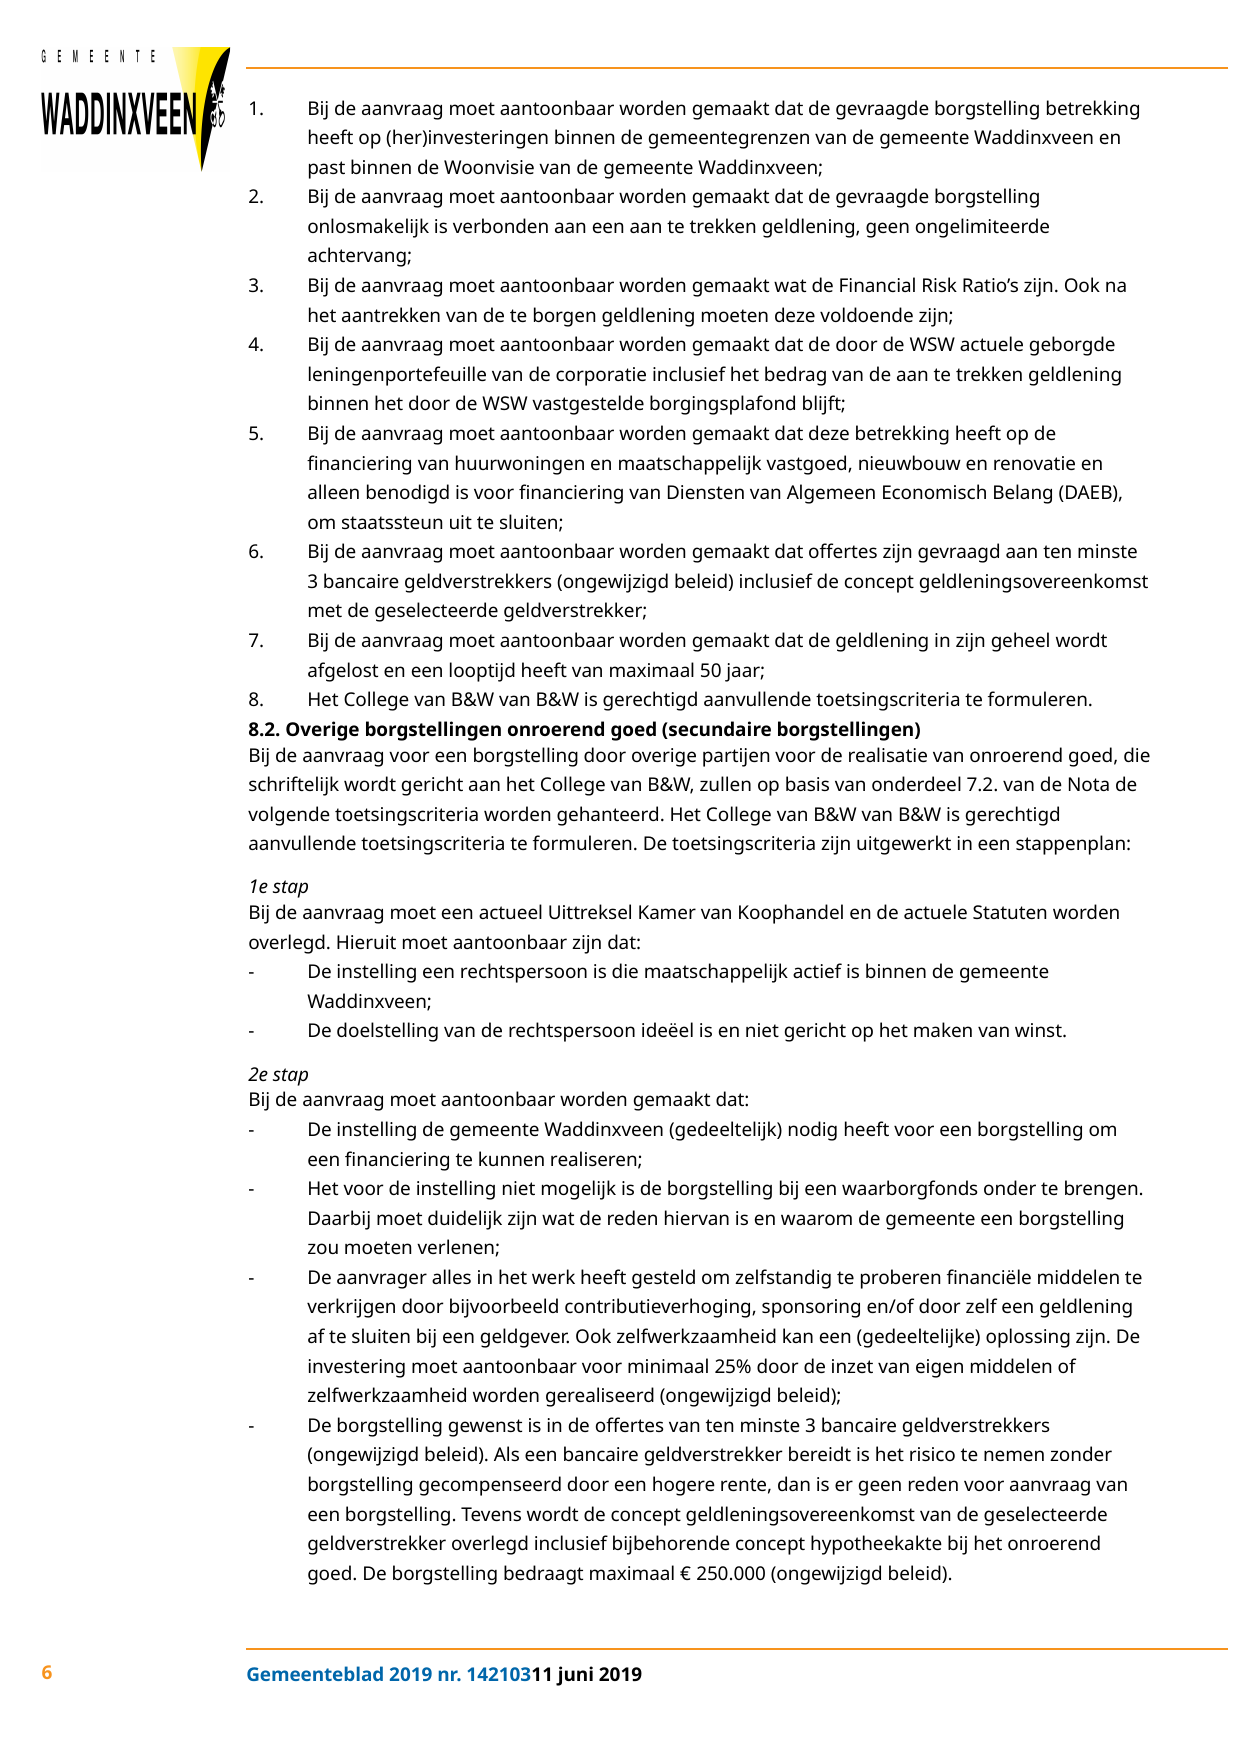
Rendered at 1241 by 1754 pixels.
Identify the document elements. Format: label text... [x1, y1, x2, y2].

list Bij de aanvraag moet aantoonbaar worden gemaakt dat de gevraagde borgstelling onlosmakelijk is verbonden aan een aan te trekken geldlening, geen ongelimiteerde achtervang; [248, 183, 1152, 268]
list Bij de aanvraag moet aantoonbaar worden gemaakt dat de geldlening in zijn geheel wordt afgelost en een looptijd heeft van maximaal 50 jaar; [248, 627, 1152, 683]
list Bij de aanvraag moet aantoonbaar worden gemaakt dat offertes zijn gevraagd aan ten minste 3 bancaire geldverstrekkers (ongewijzigd beleid) inclusief de concept geldleningsovereenkomst met de geselecteerde geldverstrekker; [248, 538, 1152, 623]
text Bij de aanvraag moet aantoonbaar worden gemaakt dat: [248, 1087, 1152, 1112]
picture [41, 47, 231, 172]
list De aanvrager alles in het werk heeft gesteld om zelfstandig te proberen financiële middelen te verkrijgen door bijvoorbeeld contributieverhoging, sponsoring en/of door zelf een geldlening af te sluiten bij een geldgever. Ook zelfwerkzaamheid kan een (gedeeltelijke) oplossing zijn. De investering moet aantoonbaar voor minimaal 25% door de inzet van eigen middelen of zelfwerkzaamheid worden gerealiseerd (ongewijzigd beleid); [248, 1264, 1152, 1408]
list Bij de aanvraag moet aantoonbaar worden gemaakt dat de door de WSW actuele geborgde leningenportefeuille van de corporatie inclusief het bedrag van de aan te trekken geldlening binnen het door de WSW vastgestelde borgingsplafond blijft; [248, 331, 1152, 416]
list De borgstelling gewenst is in de offertes van ten minste 3 bancaire geldverstrekkers (ongewijzigd beleid). Als een bancaire geldverstrekker bereidt is het risico te nemen zonder borgstelling gecompenseerd door een hogere rente, dan is er geen reden voor aanvraag van een borgstelling. Tevens wordt de concept geldleningsovereenkomst van de geselecteerde geldverstrekker overlegd inclusief bijbehorende concept hypotheekakte bij het onroerend goed. De borgstelling bedraagt maximaal € 250.000 (ongewijzigd beleid). [248, 1412, 1152, 1586]
list De doelstelling van de rechtspersoon ideëel is en niet gericht op het maken van winst. [248, 1018, 1152, 1043]
list De instelling de gemeente Waddinxveen (gedeeltelijk) nodig heeft voor een borgstelling om een financiering te kunnen realiseren; [248, 1116, 1152, 1171]
list Bij de aanvraag moet aantoonbaar worden gemaakt wat de Financial Risk Ratio’s zijn. Ook na het aantrekken van de te borgen geldlening moeten deze voldoende zijn; [248, 272, 1152, 328]
list De instelling een rechtspersoon is die maatschappelijk actief is binnen de gemeente Waddinxveen; [248, 958, 1152, 1014]
text 2e stap [248, 1061, 1152, 1087]
text Bij de aanvraag voor een borgstelling door overige partijen voor de realisatie van onroerend goed, die schriftelijk wordt gericht aan het College van B&W, zullen op basis van onderdeel 7.2. van de Nota de volgende toetsingscriteria worden gehanteerd. Het College van B&W van B&W is gerechtigd aanvullende toetsingscriteria te formuleren. De toetsingscriteria zijn uitgewerkt in een stappenplan: [248, 742, 1152, 856]
text 8.2. Overige borgstellingen onroerend goed (secundaire borgstellingen) [248, 716, 1152, 742]
list Bij de aanvraag moet aantoonbaar worden gemaakt dat deze betrekking heeft op de financiering van huurwoningen en maatschappelijk vastgoed, nieuwbouw en renovatie en alleen benodigd is voor financiering van Diensten van Algemeen Economisch Belang (DAEB), om staatssteun uit te sluiten; [248, 420, 1152, 535]
list Het voor de instelling niet mogelijk is de borgstelling bij een waarborgfonds onder te brengen. Daarbij moet duidelijk zijn wat de reden hiervan is en waarom de gemeente een borgstelling zou moeten verlenen; [248, 1175, 1152, 1260]
list Het College van B&W van B&W is gerechtigd aanvullende toetsingscriteria te formuleren. [248, 686, 1152, 712]
list Bij de aanvraag moet aantoonbaar worden gemaakt dat de gevraagde borgstelling betrekking heeft op (her)investeringen binnen de gemeentegrenzen van de gemeente Waddinxveen en past binnen de Woonvisie van de gemeente Waddinxveen; [248, 95, 1152, 180]
text 1e stap [248, 874, 1152, 899]
text Bij de aanvraag moet een actueel Uittreksel Kamer van Koophandel en de actuele Statuten worden overlegd. Hieruit moet aantoonbaar zijn dat: [248, 899, 1152, 955]
